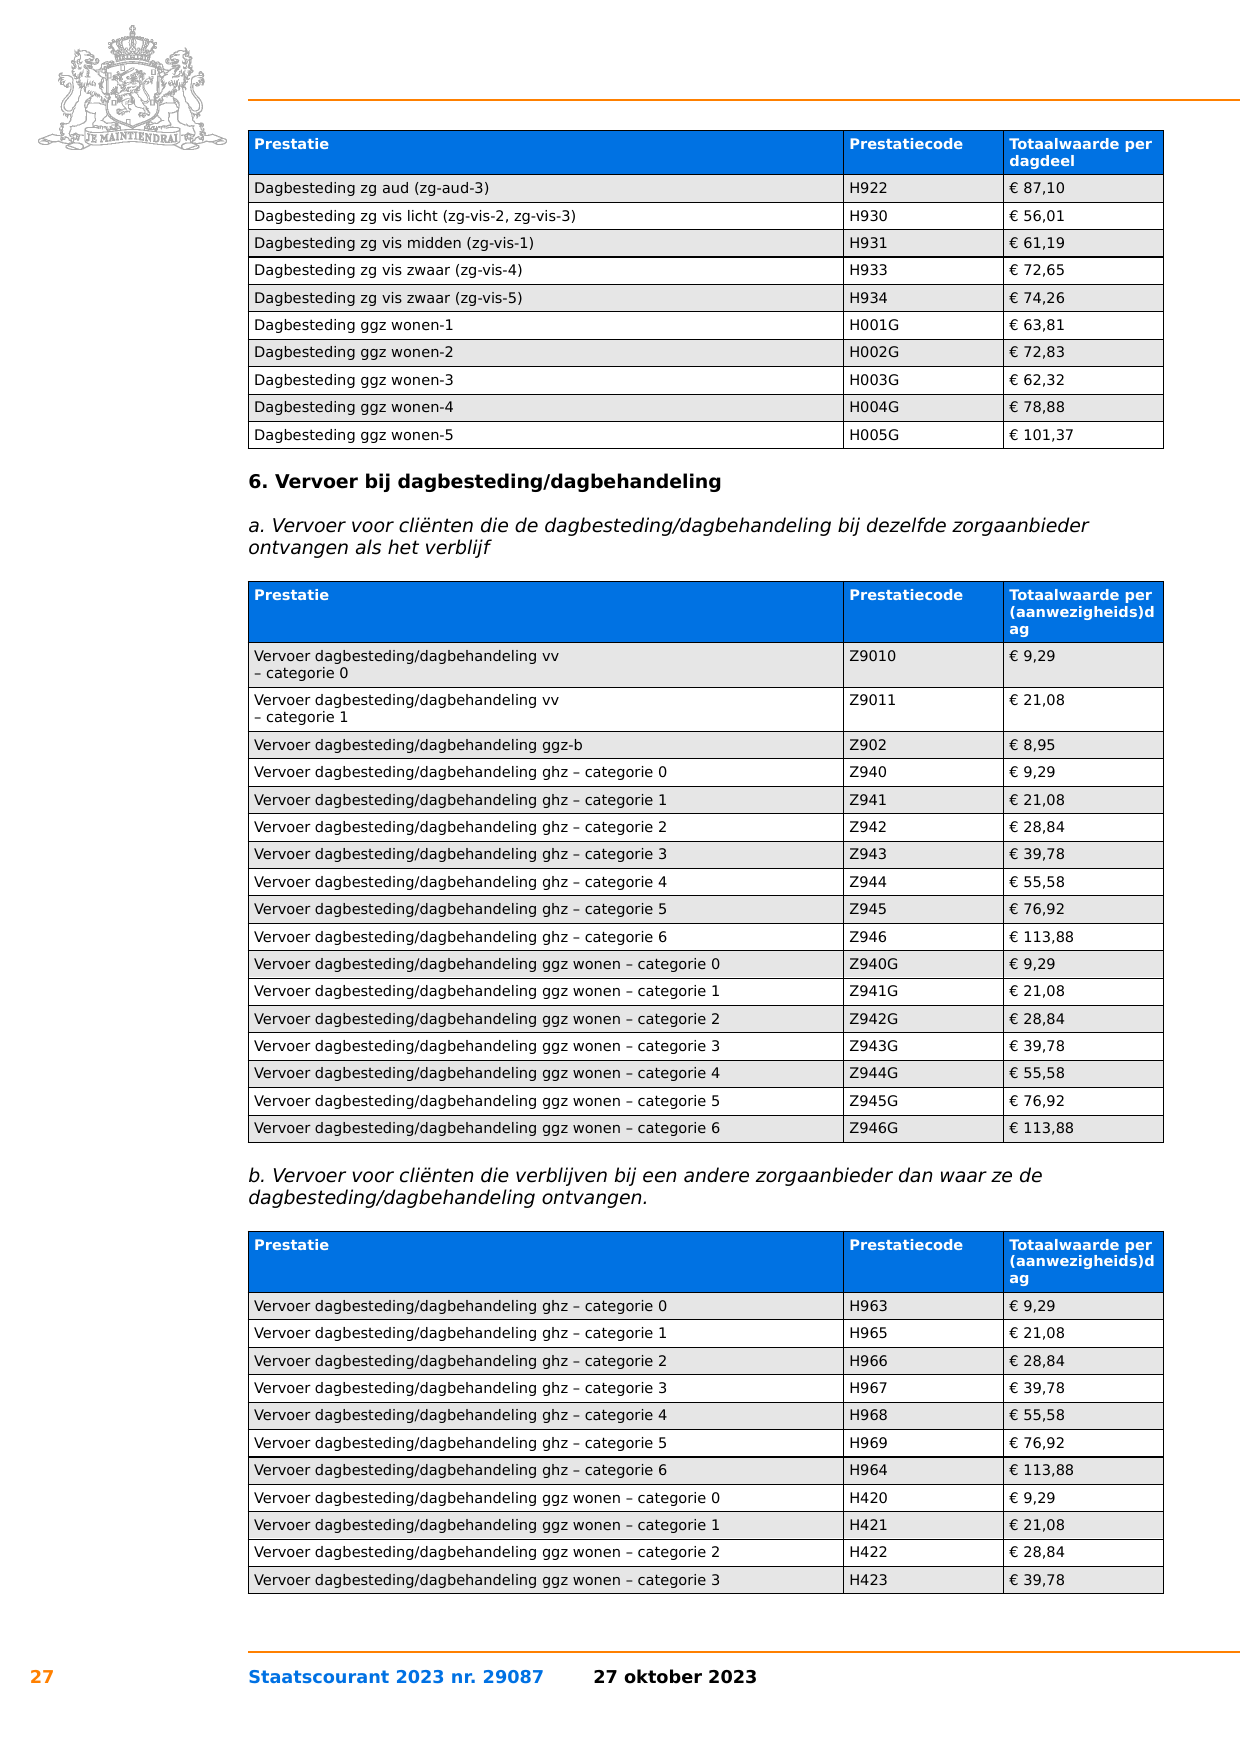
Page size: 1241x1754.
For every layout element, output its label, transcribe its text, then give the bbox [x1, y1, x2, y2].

table_cell Dagbesteding ggz wonen-3 [249, 367, 843, 393]
table_cell Z9010 [844, 643, 1003, 687]
table_cell H967 [844, 1375, 1003, 1402]
table_cell € 113,88 [1004, 1116, 1163, 1142]
table_cell H934 [844, 285, 1003, 311]
table_cell Vervoer dagbesteding/dagbehandeling ggz wonen – categorie 1 [249, 979, 843, 1005]
table_cell € 9,29 [1004, 759, 1163, 786]
table_cell Vervoer dagbesteding/dagbehandeling ghz – categorie 6 [249, 924, 843, 950]
table_cell € 63,81 [1004, 312, 1163, 339]
table_cell Vervoer dagbesteding/dagbehandeling ggz wonen – categorie 3 [249, 1567, 843, 1593]
table_cell Z945G [844, 1088, 1003, 1114]
table_cell Dagbesteding zg vis zwaar (zg-vis-5) [249, 285, 843, 311]
table_cell € 28,84 [1004, 1348, 1163, 1374]
table_cell € 78,88 [1004, 395, 1163, 421]
table_cell H422 [844, 1540, 1003, 1566]
table_cell Z941 [844, 787, 1003, 813]
table_header Prestatie [249, 1232, 843, 1292]
table_cell Dagbesteding zg aud (zg-aud-3) [249, 175, 843, 202]
table_cell H963 [844, 1293, 1003, 1319]
table_cell Vervoer dagbesteding/dagbehandeling ggz wonen – categorie 4 [249, 1061, 843, 1087]
table_cell H966 [844, 1348, 1003, 1374]
table_cell € 39,78 [1004, 842, 1163, 868]
table_cell € 72,65 [1004, 258, 1163, 284]
table_cell € 21,08 [1004, 1512, 1163, 1538]
table_cell € 56,01 [1004, 203, 1163, 229]
table_cell Z940 [844, 759, 1003, 786]
table_cell H003G [844, 367, 1003, 393]
table_header Prestatiecode [844, 1232, 1003, 1292]
table_cell Vervoer dagbesteding/dagbehandeling ghz – categorie 0 [249, 759, 843, 786]
table_cell Vervoer dagbesteding/dagbehandeling ghz – categorie 4 [249, 1403, 843, 1429]
table_cell € 55,58 [1004, 1061, 1163, 1087]
table_cell € 113,88 [1004, 924, 1163, 950]
table_cell H001G [844, 312, 1003, 339]
subtitle b. Vervoer voor cliënten die verblijven bij een andere zorgaanbieder dan waar ze de dagbesteding/dagbehandeling ontvangen. [248, 1165, 1163, 1209]
table_cell Z9011 [844, 688, 1003, 731]
table_header Prestatiecode [844, 582, 1003, 642]
table_cell € 28,84 [1004, 814, 1163, 841]
subtitle 6. Vervoer bij dagbesteding/dagbehandeling [248, 471, 1163, 493]
table_cell H933 [844, 258, 1003, 284]
table_cell Dagbesteding ggz wonen-5 [249, 422, 843, 448]
table_cell € 55,58 [1004, 869, 1163, 895]
table_header Totaalwaarde per dagdeel [1004, 131, 1163, 174]
table_cell € 9,29 [1004, 1293, 1163, 1319]
table_cell € 76,92 [1004, 1430, 1163, 1456]
table_cell Z943 [844, 842, 1003, 868]
table_cell Vervoer dagbesteding/dagbehandeling ggz-b [249, 732, 843, 758]
table_cell € 72,83 [1004, 340, 1163, 366]
table_cell Vervoer dagbesteding/dagbehandeling ggz wonen – categorie 0 [249, 951, 843, 977]
table_cell Z946G [844, 1116, 1003, 1142]
table_cell H965 [844, 1320, 1003, 1347]
table_header Totaalwaarde per (aanwezigheids)dag [1004, 582, 1163, 642]
subtitle a. Vervoer voor cliënten die de dagbesteding/dagbehandeling bij dezelfde zorgaanbieder ontvangen als het verblijf [248, 515, 1163, 559]
table_cell Vervoer dagbesteding/dagbehandeling ggz wonen – categorie 1 [249, 1512, 843, 1538]
table_cell € 28,84 [1004, 1540, 1163, 1566]
table_cell Vervoer dagbesteding/dagbehandeling ggz wonen – categorie 2 [249, 1540, 843, 1566]
table_cell Z942 [844, 814, 1003, 841]
table_cell € 61,19 [1004, 230, 1163, 256]
table_cell € 74,26 [1004, 285, 1163, 311]
table_cell Vervoer dagbesteding/dagbehandeling ghz – categorie 2 [249, 814, 843, 841]
table_cell Dagbesteding ggz wonen-1 [249, 312, 843, 339]
table_cell € 113,88 [1004, 1458, 1163, 1484]
picture [38, 25, 227, 150]
table_cell € 28,84 [1004, 1006, 1163, 1032]
table_cell Vervoer dagbesteding/dagbehandeling ggz wonen – categorie 2 [249, 1006, 843, 1032]
table_cell € 76,92 [1004, 896, 1163, 923]
table_cell Vervoer dagbesteding/dagbehandeling ggz wonen – categorie 5 [249, 1088, 843, 1114]
table_cell Vervoer dagbesteding/dagbehandeling ggz wonen – categorie 0 [249, 1485, 843, 1511]
table_cell € 39,78 [1004, 1375, 1163, 1402]
table_cell Z942G [844, 1006, 1003, 1032]
table_cell € 9,29 [1004, 1485, 1163, 1511]
table_cell € 21,08 [1004, 688, 1163, 731]
table_cell H969 [844, 1430, 1003, 1456]
table_cell Vervoer dagbesteding/dagbehandeling ghz – categorie 4 [249, 869, 843, 895]
table_cell Vervoer dagbesteding/dagbehandeling vv – categorie 1 [249, 688, 843, 731]
table_cell H922 [844, 175, 1003, 202]
table_cell Vervoer dagbesteding/dagbehandeling ghz – categorie 3 [249, 842, 843, 868]
table_cell € 21,08 [1004, 787, 1163, 813]
table_cell Dagbesteding ggz wonen-4 [249, 395, 843, 421]
table_header Prestatie [249, 582, 843, 642]
table_cell Dagbesteding zg vis licht (zg-vis-2, zg-vis-3) [249, 203, 843, 229]
table_cell H964 [844, 1458, 1003, 1484]
table_cell € 87,10 [1004, 175, 1163, 202]
table_cell Z902 [844, 732, 1003, 758]
table_cell Dagbesteding zg vis zwaar (zg-vis-4) [249, 258, 843, 284]
table_cell Vervoer dagbesteding/dagbehandeling ghz – categorie 3 [249, 1375, 843, 1402]
table_cell Vervoer dagbesteding/dagbehandeling vv – categorie 0 [249, 643, 843, 687]
table_cell Vervoer dagbesteding/dagbehandeling ghz – categorie 5 [249, 896, 843, 923]
table_cell € 76,92 [1004, 1088, 1163, 1114]
table_cell Vervoer dagbesteding/dagbehandeling ghz – categorie 1 [249, 787, 843, 813]
table_cell Z944 [844, 869, 1003, 895]
table_cell Z941G [844, 979, 1003, 1005]
table_header Prestatie [249, 131, 843, 174]
table_cell € 8,95 [1004, 732, 1163, 758]
table_cell Vervoer dagbesteding/dagbehandeling ggz wonen – categorie 3 [249, 1033, 843, 1060]
table_cell € 39,78 [1004, 1033, 1163, 1060]
table_cell Vervoer dagbesteding/dagbehandeling ghz – categorie 0 [249, 1293, 843, 1319]
table_cell € 9,29 [1004, 643, 1163, 687]
table_cell H002G [844, 340, 1003, 366]
table_cell € 21,08 [1004, 979, 1163, 1005]
table_cell € 39,78 [1004, 1567, 1163, 1593]
table_cell € 9,29 [1004, 951, 1163, 977]
table_header Prestatiecode [844, 131, 1003, 174]
table_cell Vervoer dagbesteding/dagbehandeling ghz – categorie 6 [249, 1458, 843, 1484]
table_header Totaalwaarde per (aanwezigheids)dag [1004, 1232, 1163, 1292]
table_cell € 55,58 [1004, 1403, 1163, 1429]
table_cell € 21,08 [1004, 1320, 1163, 1347]
table_cell Vervoer dagbesteding/dagbehandeling ghz – categorie 1 [249, 1320, 843, 1347]
table_cell H930 [844, 203, 1003, 229]
table_cell Vervoer dagbesteding/dagbehandeling ghz – categorie 5 [249, 1430, 843, 1456]
table_cell H968 [844, 1403, 1003, 1429]
table_cell H423 [844, 1567, 1003, 1593]
table_cell H931 [844, 230, 1003, 256]
table_cell Z944G [844, 1061, 1003, 1087]
table_cell Z943G [844, 1033, 1003, 1060]
table_cell € 62,32 [1004, 367, 1163, 393]
table_cell H004G [844, 395, 1003, 421]
table_cell Z940G [844, 951, 1003, 977]
table_cell Z945 [844, 896, 1003, 923]
table_cell Dagbesteding zg vis midden (zg-vis-1) [249, 230, 843, 256]
table_cell Z946 [844, 924, 1003, 950]
table_cell H421 [844, 1512, 1003, 1538]
table_cell Vervoer dagbesteding/dagbehandeling ggz wonen – categorie 6 [249, 1116, 843, 1142]
table_cell H005G [844, 422, 1003, 448]
table_cell H420 [844, 1485, 1003, 1511]
table_cell Dagbesteding ggz wonen-2 [249, 340, 843, 366]
table_cell € 101,37 [1004, 422, 1163, 448]
table_cell Vervoer dagbesteding/dagbehandeling ghz – categorie 2 [249, 1348, 843, 1374]
